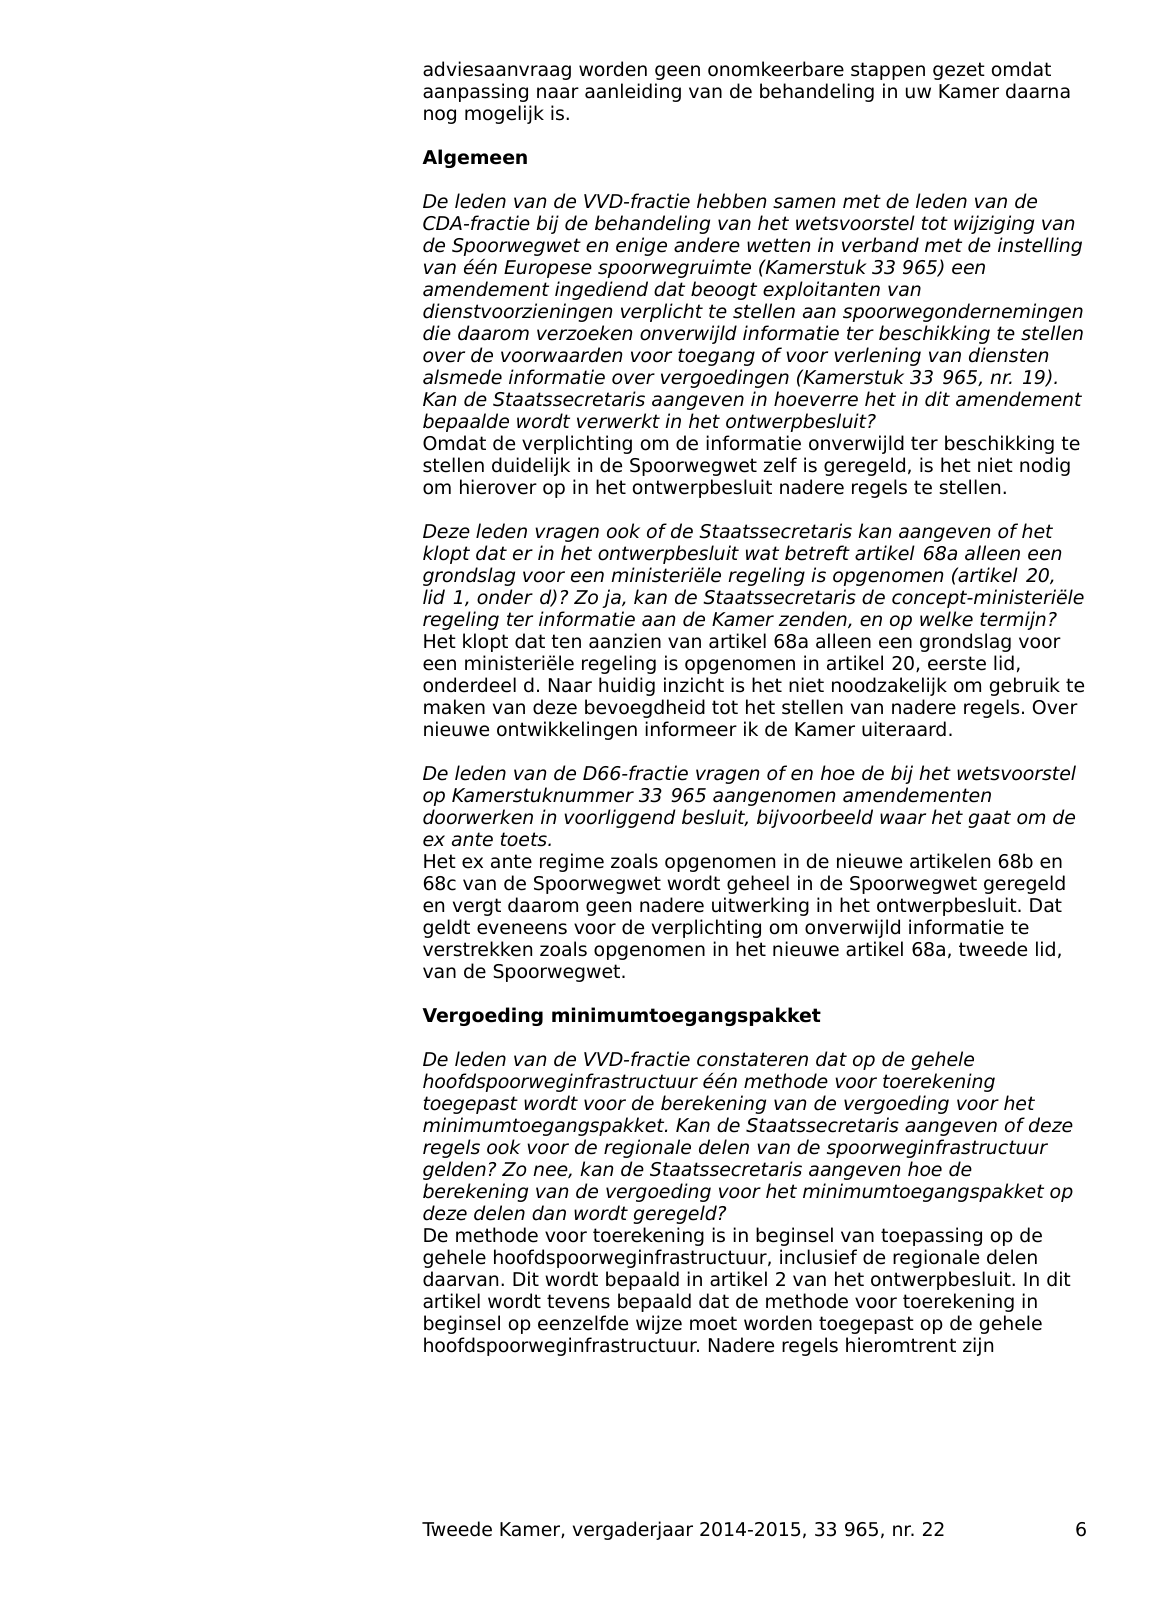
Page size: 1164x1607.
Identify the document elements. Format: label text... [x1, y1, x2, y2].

subtitle Vergoeding minimumtoegangspakket [422, 1005, 1087, 1027]
text Het ex ante regime zoals opgenomen in de nieuwe artikelen 68b en 68c van de Spoorwegwet wordt geheel in de Spoorwegwet geregeld en vergt daarom geen nadere uitwerking in het ontwerpbesluit. Dat geldt eveneens voor de verplichting om onverwijld informatie te verstrekken zoals opgenomen in het nieuwe artikel 68a, tweede lid, van de Spoorwegwet. [422, 851, 1087, 983]
text adviesaanvraag worden geen onomkeerbare stappen gezet omdat aanpassing naar aanleiding van de behandeling in uw Kamer daarna nog mogelijk is. [422, 59, 1087, 125]
text De leden van de D66-fractie vragen of en hoe de bij het wetsvoorstel op Kamerstuknummer 33 965 aangenomen amendementen doorwerken in voorliggend besluit, bijvoorbeeld waar het gaat om de ex ante toets. [422, 763, 1087, 851]
text Deze leden vragen ook of de Staatssecretaris kan aangeven of het klopt dat er in het ontwerpbesluit wat betreft artikel 68a alleen een grondslag voor een ministeriële regeling is opgenomen (artikel 20, lid 1, onder d)? Zo ja, kan de Staatssecretaris de concept-ministeriële regeling ter informatie aan de Kamer zenden, en op welke termijn? [422, 521, 1087, 631]
text De methode voor toerekening is in beginsel van toepassing op de gehele hoofdspoorweginfrastructuur, inclusief de regionale delen daarvan. Dit wordt bepaald in artikel 2 van het ontwerpbesluit. In dit artikel wordt tevens bepaald dat de methode voor toerekening in beginsel op eenzelfde wijze moet worden toegepast op de gehele hoofdspoorweginfrastructuur. Nadere regels hieromtrent zijn [422, 1225, 1087, 1357]
text De leden van de VVD-fractie hebben samen met de leden van de CDA-fractie bij de behandeling van het wetsvoorstel tot wijziging van de Spoorwegwet en enige andere wetten in verband met de instelling van één Europese spoorwegruimte (Kamerstuk 33 965) een amendement ingediend dat beoogt exploitanten van dienstvoorzieningen verplicht te stellen aan spoorwegondernemingen die daarom verzoeken onverwijld informatie ter beschikking te stellen over de voorwaarden voor toegang of voor verlening van diensten alsmede informatie over vergoedingen (Kamerstuk 33 965, nr. 19). Kan de Staatssecretaris aangeven in hoeverre het in dit amendement bepaalde wordt verwerkt in het ontwerpbesluit? [422, 191, 1087, 433]
text De leden van de VVD-fractie constateren dat op de gehele hoofdspoorweginfrastructuur één methode voor toerekening toegepast wordt voor de berekening van de vergoeding voor het minimumtoegangspakket. Kan de Staatssecretaris aangeven of deze regels ook voor de regionale delen van de spoorweginfrastructuur gelden? Zo nee, kan de Staatssecretaris aangeven hoe de berekening van de vergoeding voor het minimumtoegangspakket op deze delen dan wordt geregeld? [422, 1049, 1087, 1225]
text Het klopt dat ten aanzien van artikel 68a alleen een grondslag voor een ministeriële regeling is opgenomen in artikel 20, eerste lid, onderdeel d. Naar huidig inzicht is het niet noodzakelijk om gebruik te maken van deze bevoegdheid tot het stellen van nadere regels. Over nieuwe ontwikkelingen informeer ik de Kamer uiteraard. [422, 631, 1087, 741]
text Omdat de verplichting om de informatie onverwijld ter beschikking te stellen duidelijk in de Spoorwegwet zelf is geregeld, is het niet nodig om hierover op in het ontwerpbesluit nadere regels te stellen. [422, 433, 1087, 499]
subtitle Algemeen [422, 147, 1087, 169]
